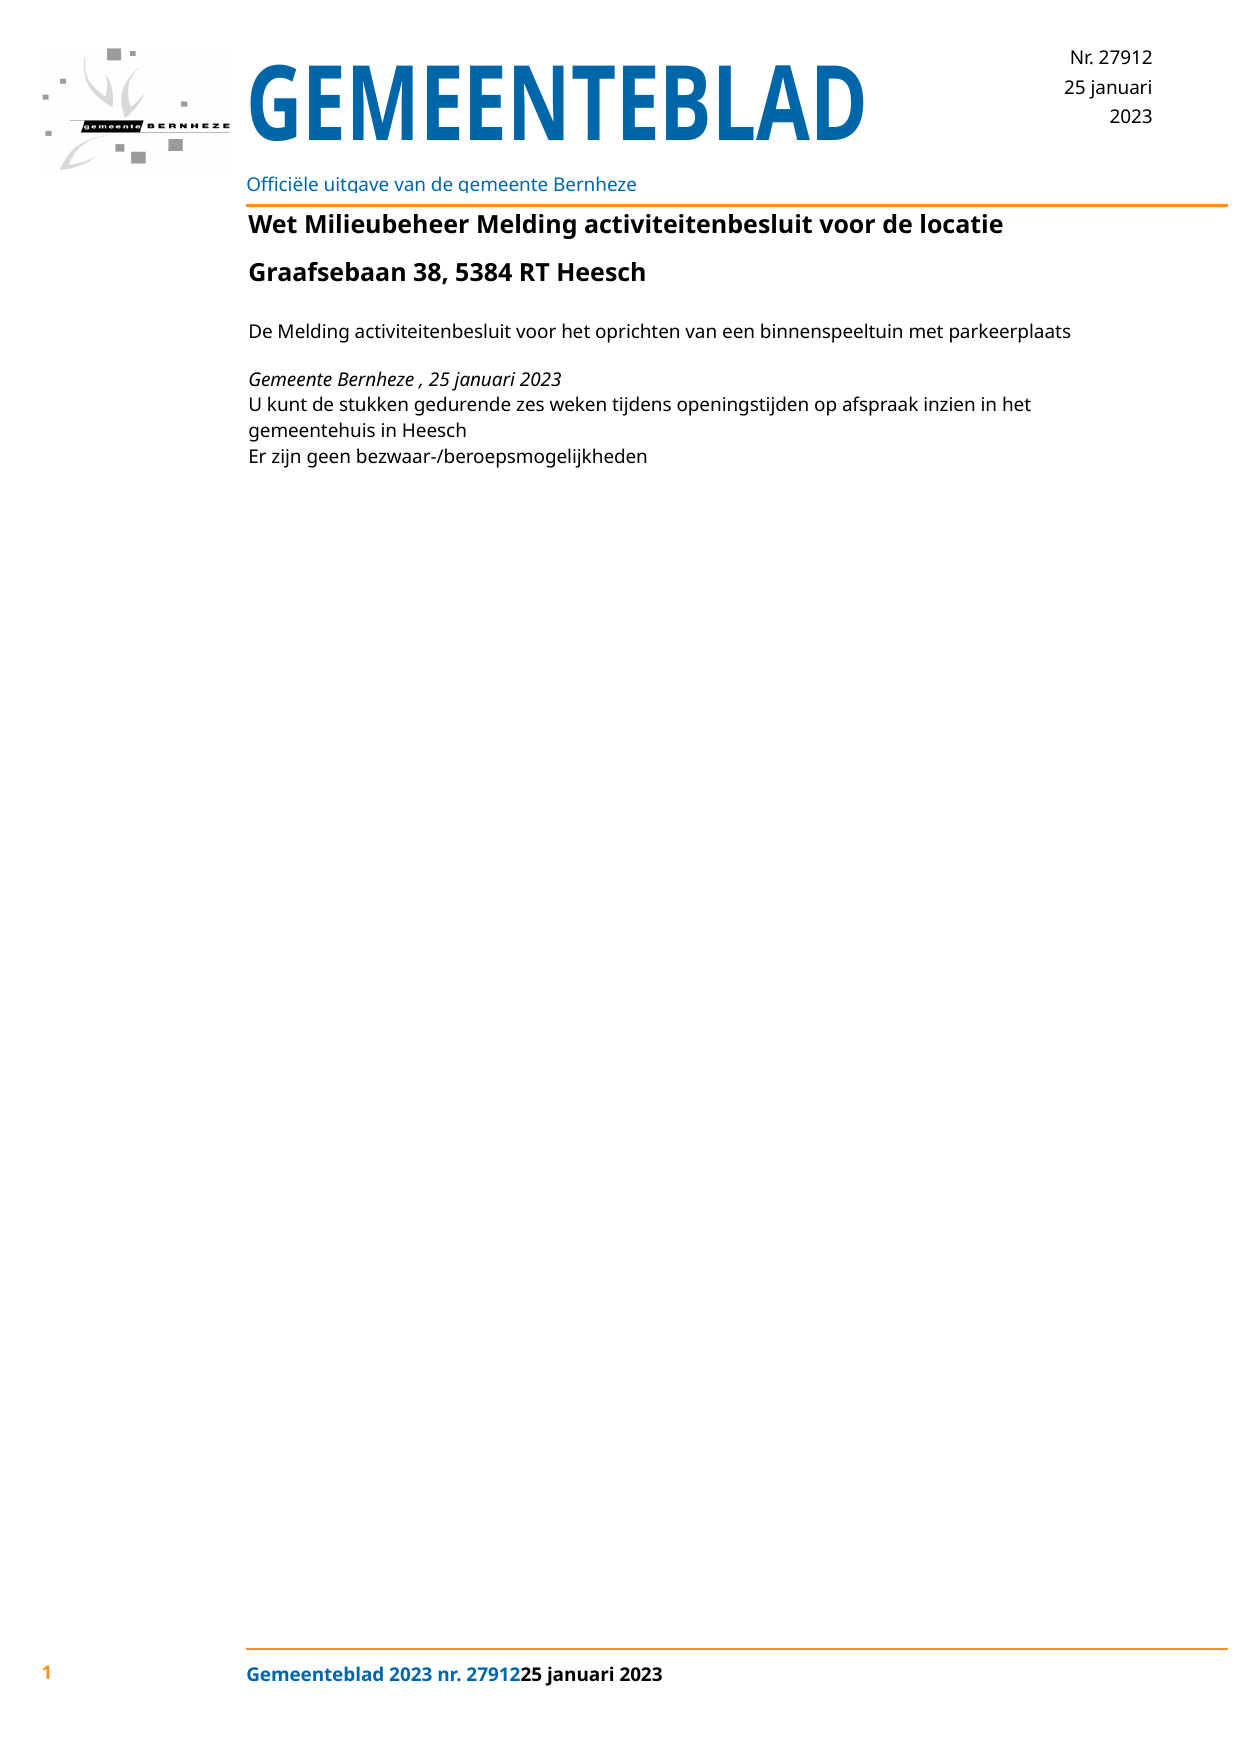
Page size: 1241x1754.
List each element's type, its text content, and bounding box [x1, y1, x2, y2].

text Gemeente Bernheze , 25 januari 2023 [248, 366, 1152, 391]
text U kunt de stukken gedurende zes weken tijdens openingstijden op afspraak inzien in het gemeentehuis in Heesch [248, 391, 1152, 443]
text De Melding activiteitenbesluit voor het oprichten van een binnenspeeltuin met parkeerplaats [248, 318, 1152, 344]
text Wet Milieubeheer Melding activiteitenbesluit voor de locatie Graafsebaan 38, 5384 RT Heesch [248, 207, 1152, 288]
picture [41, 47, 231, 172]
text Er zijn geen bezwaar-/beroepsmogelijkheden [248, 443, 1152, 469]
